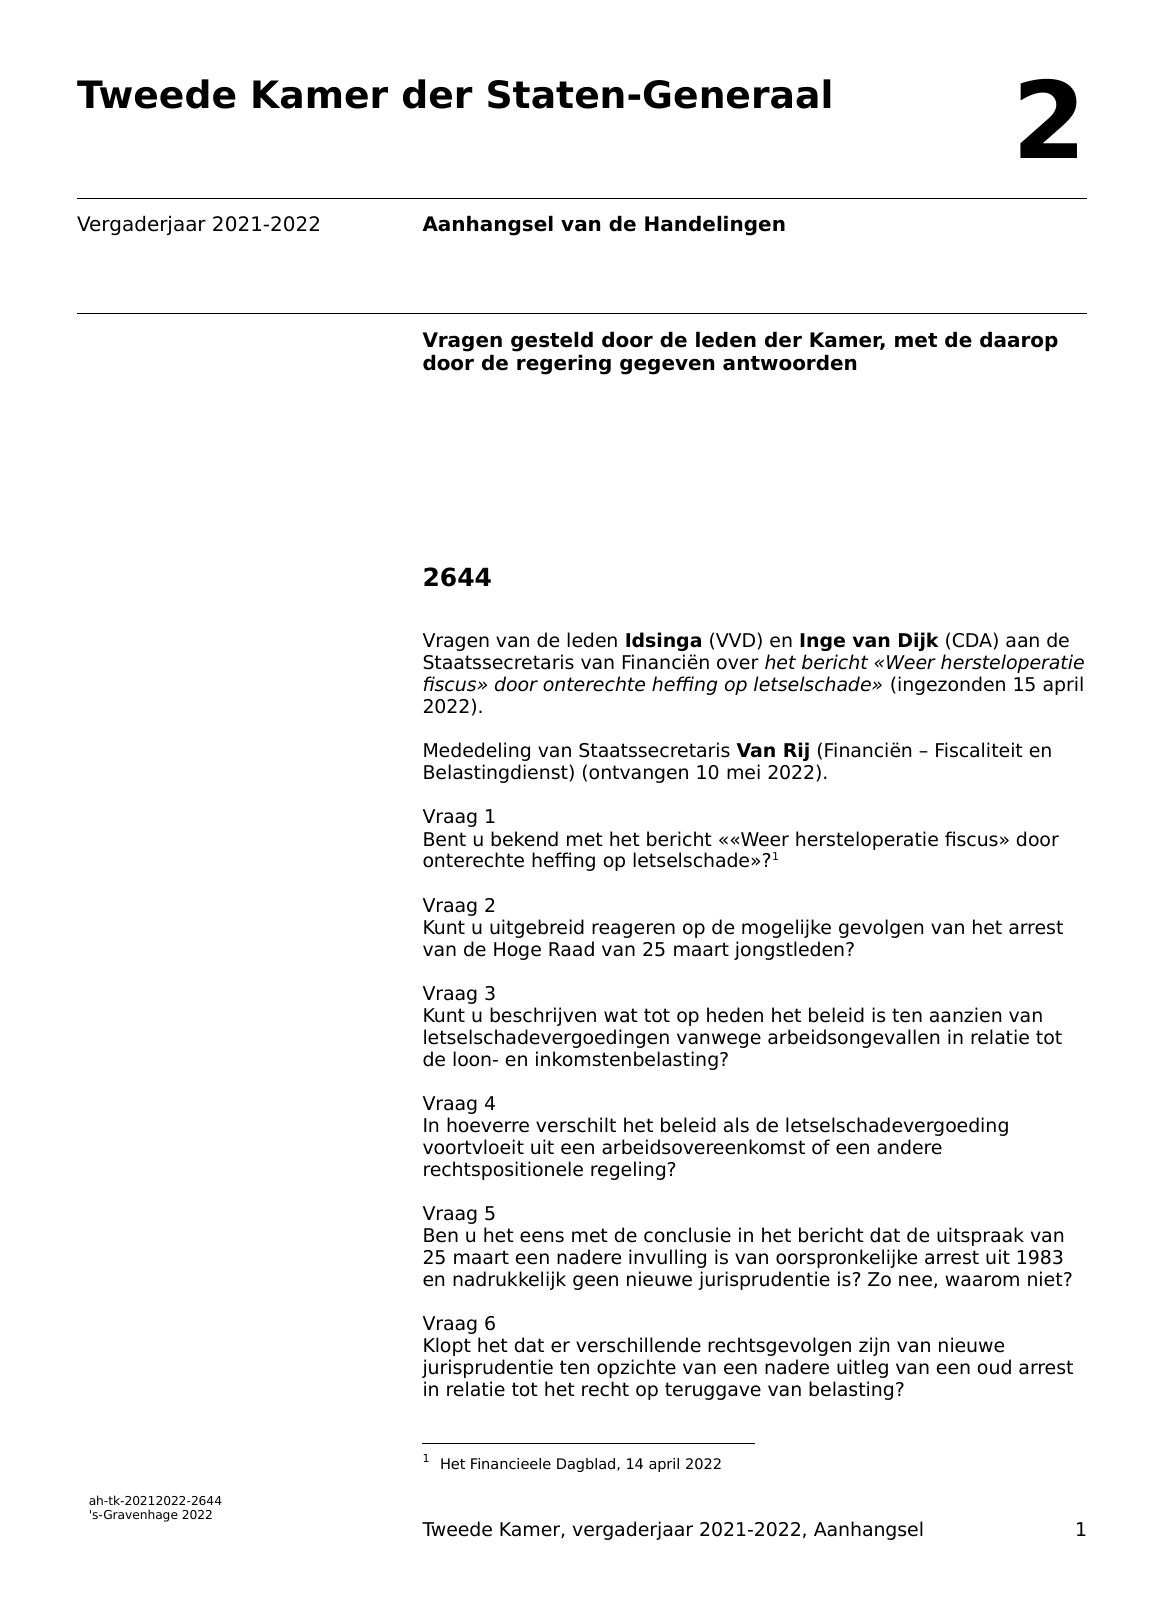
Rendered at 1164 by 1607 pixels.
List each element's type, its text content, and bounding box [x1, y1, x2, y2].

text Vraag 2 [422, 894, 1087, 917]
text Vraag 4 [422, 1093, 1087, 1115]
text 's-Gravenhage 2022 [88, 1508, 323, 1522]
text Vraag 6 [422, 1313, 1087, 1335]
text Vraag 1 [422, 806, 1087, 828]
table_header Tweede Kamer der Staten-Generaal [77, 59, 886, 198]
text Kunt u beschrijven wat tot op heden het beleid is ten aanzien van letselschadevergoedingen vanwege arbeidsongevallen in relatie tot de loon- en inkomstenbelasting? [422, 1005, 1087, 1071]
table_cell Vragen gesteld door de leden der Kamer, met de daarop door de regering gegeven antwoorden [422, 314, 1087, 375]
text In hoeverre verschilt het beleid als de letselschadevergoeding voortvloeit uit een arbeidsovereenkomst of een andere rechtspositionele regeling? [422, 1115, 1087, 1181]
text Vraag 3 [422, 983, 1087, 1005]
text Mededeling van Staatssecretaris Van Rij (Financiën – Fiscaliteit en Belastingdienst) (ontvangen 10 mei 2022). [422, 740, 1087, 784]
text Vraag 5 [422, 1203, 1087, 1225]
table_cell [77, 314, 422, 375]
table_header 2 [886, 59, 1087, 198]
text Klopt het dat er verschillende rechtsgevolgen zijn van nieuwe jurisprudentie ten opzichte van een nadere uitleg van een oud arrest in relatie tot het recht op teruggave van belasting? [422, 1335, 1087, 1401]
text 2644 [422, 563, 1087, 592]
text ah-tk-20212022-2644 [88, 1494, 323, 1508]
table_cell Vergaderjaar 2021-2022 [77, 199, 422, 313]
text Vragen van de leden Idsinga (VVD) en Inge van Dijk (CDA) aan de Staatssecretaris van Financiën over het bericht «Weer hersteloperatie fiscus» door onterechte heffing op letselschade» (ingezonden 15 april 2022). [422, 630, 1087, 718]
text Kunt u uitgebreid reageren op de mogelijke gevolgen van het arrest van de Hoge Raad van 25 maart jongstleden? [422, 917, 1087, 961]
text Het Financieele Dagblad, 14 april 2022 [422, 1452, 1087, 1474]
text Bent u bekend met het bericht ««Weer hersteloperatie fiscus» door onterechte heffing op letselschade»? [422, 828, 1087, 872]
text Ben u het eens met de conclusie in het bericht dat de uitspraak van 25 maart een nadere invulling is van oorspronkelijke arrest uit 1983 en nadrukkelijk geen nieuwe jurisprudentie is? Zo nee, waarom niet? [422, 1225, 1087, 1291]
table_cell Aanhangsel van de Handelingen [422, 199, 1087, 313]
